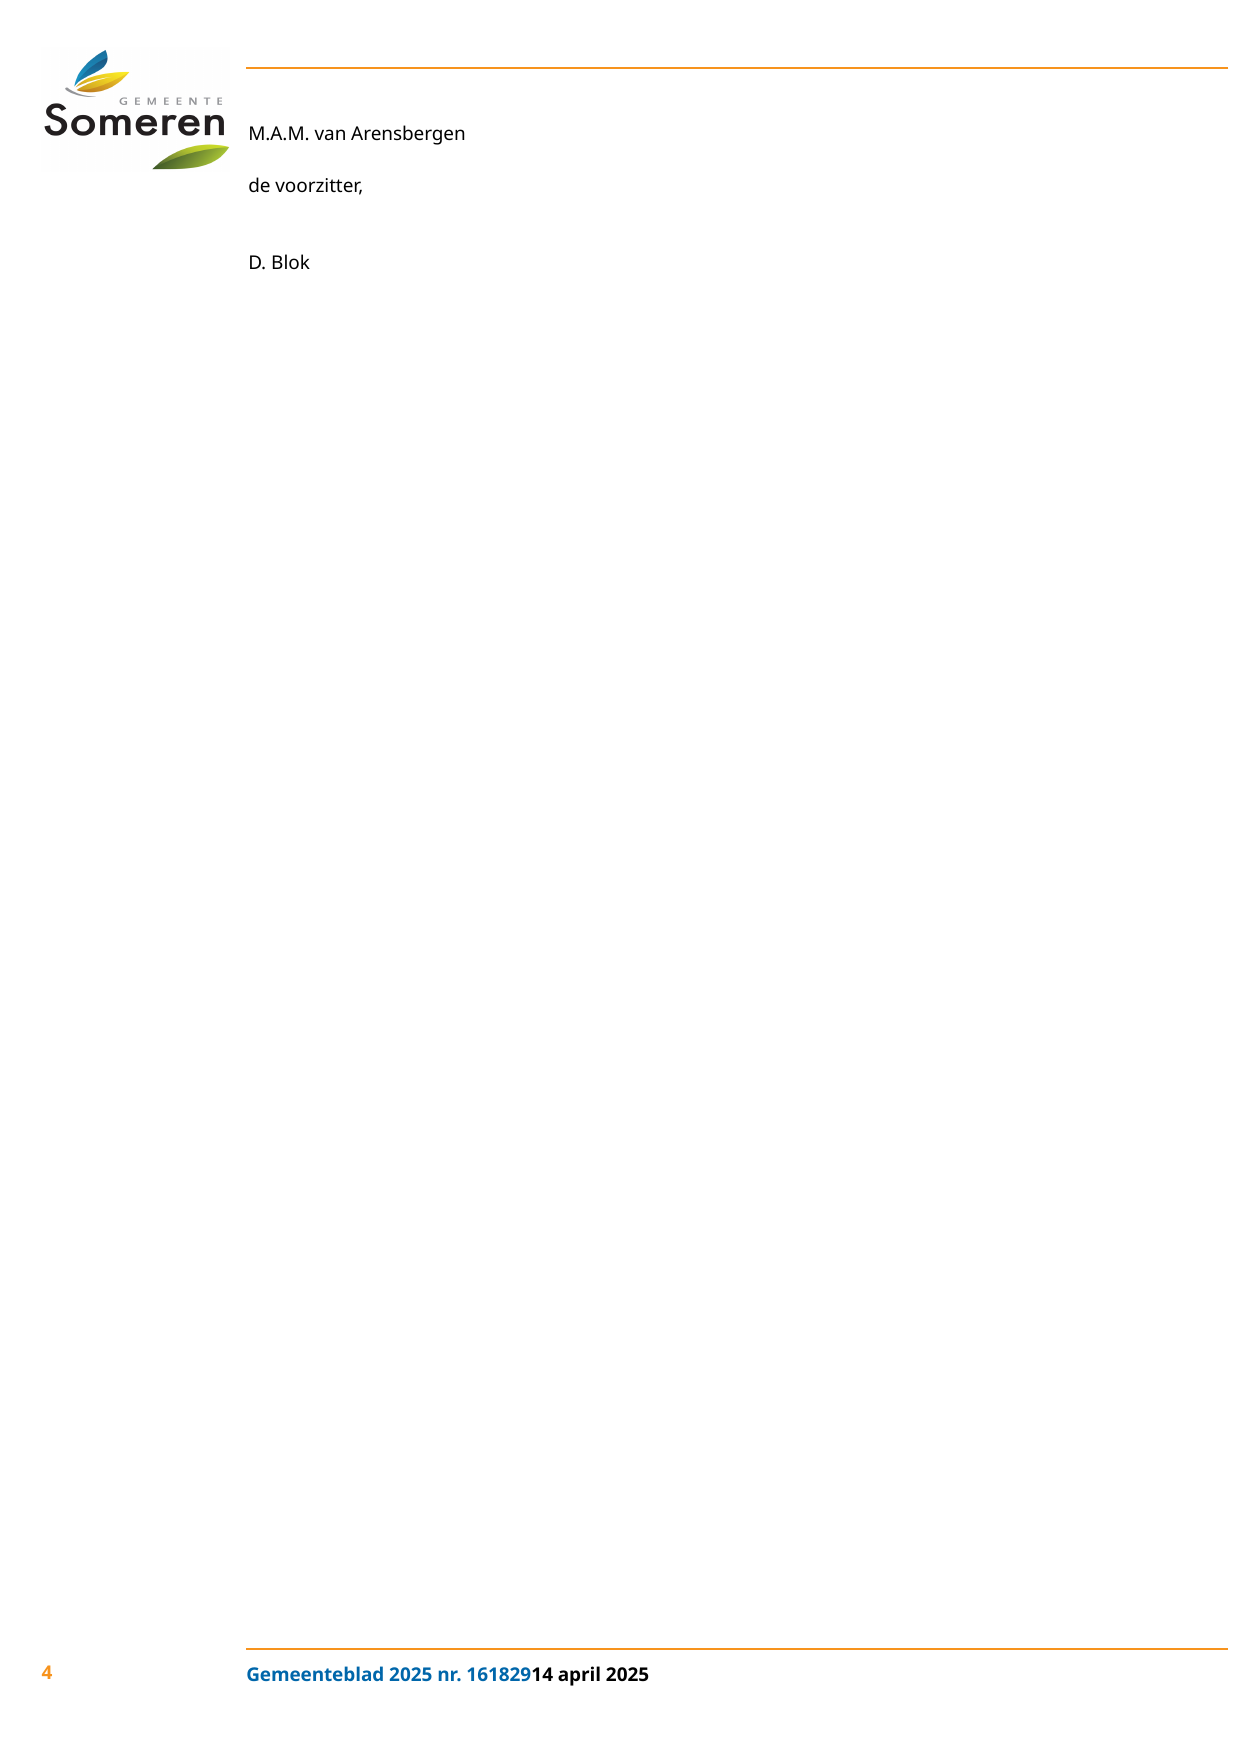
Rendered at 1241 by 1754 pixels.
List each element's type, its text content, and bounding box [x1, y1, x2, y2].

text D. Blok [248, 249, 1152, 275]
text de voorzitter, [248, 172, 1152, 198]
text M.A.M. van Arensbergen [248, 121, 1152, 146]
picture [41, 47, 231, 172]
